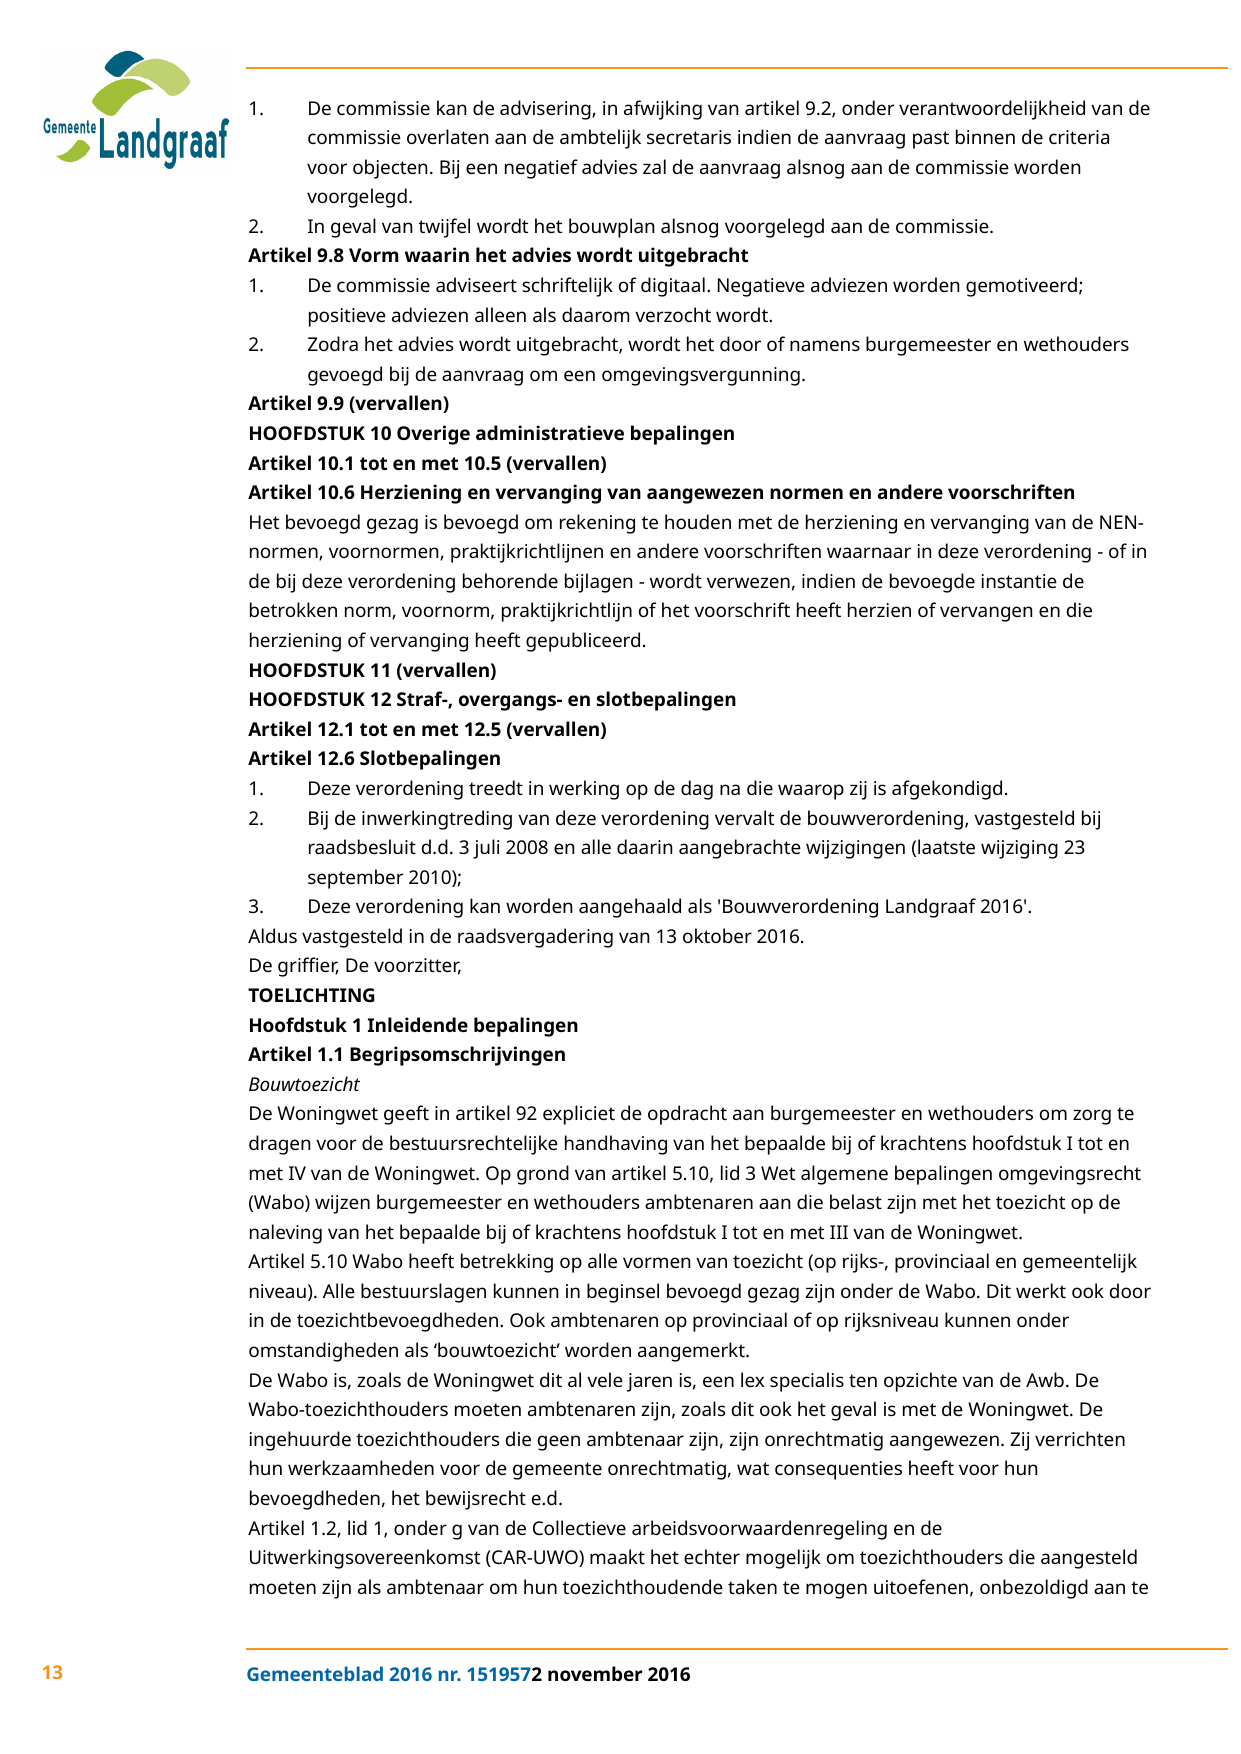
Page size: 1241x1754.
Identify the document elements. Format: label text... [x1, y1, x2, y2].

text De Wabo is, zoals de Woningwet dit al vele jaren is, een lex specialis ten opzichte van de Awb. De Wabo-toezichthouders moeten ambtenaren zijn, zoals dit ook het geval is met de Woningwet. De ingehuurde toezichthouders die geen ambtenaar zijn, zijn onrechtmatig aangewezen. Zij verrichten hun werkzaamheden voor de gemeente onrechtmatig, wat consequenties heeft voor hun bevoegdheden, het bewijsrecht e.d. [248, 1367, 1152, 1511]
text HOOFDSTUK 10 Overige administratieve bepalingen [248, 420, 1152, 446]
text De griffier, De voorzitter, [248, 953, 1152, 978]
text Artikel 5.10 Wabo heeft betrekking op alle vormen van toezicht (op rijks-, provinciaal en gemeentelijk niveau). Alle bestuurslagen kunnen in beginsel bevoegd gezag zijn onder de Wabo. Dit werkt ook door in de toezichtbevoegdheden. Ook ambtenaren op provinciaal of op rijksniveau kunnen onder omstandigheden als ‘bouwtoezicht’ worden aangemerkt. [248, 1248, 1152, 1363]
list Zodra het advies wordt uitgebracht, wordt het door of namens burgemeester en wethouders gevoegd bij de aanvraag om een omgevingsvergunning. [248, 331, 1152, 387]
text Artikel 12.1 tot en met 12.5 (vervallen) [248, 716, 1152, 742]
text Artikel 12.6 Slotbepalingen [248, 746, 1152, 771]
text Artikel 10.6 Herziening en vervanging van aangewezen normen en andere voorschriften [248, 479, 1152, 505]
text Artikel 10.1 tot en met 10.5 (vervallen) [248, 450, 1152, 476]
text Artikel 9.9 (vervallen) [248, 391, 1152, 416]
text Bouwtoezicht [248, 1071, 1152, 1097]
text Hoofdstuk 1 Inleidende bepalingen [248, 1012, 1152, 1038]
list Deze verordening kan worden aangehaald als 'Bouwverordening Landgraaf 2016'. [248, 893, 1152, 919]
text Het bevoegd gezag is bevoegd om rekening te houden met de herziening en vervanging van de NEN-normen, voornormen, praktijkrichtlijnen en andere voorschriften waarnaar in deze verordening - of in de bij deze verordening behorende bijlagen - wordt verwezen, indien de bevoegde instantie de betrokken norm, voornorm, praktijkrichtlijn of het voorschrift heeft herzien of vervangen en die herziening of vervanging heeft gepubliceerd. [248, 509, 1152, 653]
text TOELICHTING [248, 982, 1152, 1008]
list De commissie kan de advisering, in afwijking van artikel 9.2, onder verantwoordelijkheid van de commissie overlaten aan de ambtelijk secretaris indien de aanvraag past binnen de criteria voor objecten. Bij een negatief advies zal de aanvraag alsnog aan de commissie worden voorgelegd. [248, 95, 1152, 209]
text Artikel 1.1 Begripsomschrijvingen [248, 1041, 1152, 1067]
list Bij de inwerkingtreding van deze verordening vervalt de bouwverordening, vastgesteld bij raadsbesluit d.d. 3 juli 2008 en alle daarin aangebrachte wijzigingen (laatste wijziging 23 september 2010); [248, 805, 1152, 890]
text Aldus vastgesteld in de raadsvergadering van 13 oktober 2016. [248, 923, 1152, 949]
list In geval van twijfel wordt het bouwplan alsnog voorgelegd aan de commissie. [248, 213, 1152, 239]
text De Woningwet geeft in artikel 92 expliciet de opdracht aan burgemeester en wethouders om zorg te dragen voor de bestuursrechtelijke handhaving van het bepaalde bij of krachtens hoofdstuk I tot en met IV van de Woningwet. Op grond van artikel 5.10, lid 3 Wet algemene bepalingen omgevingsrecht (Wabo) wijzen burgemeester en wethouders ambtenaren aan die belast zijn met het toezicht op de naleving van het bepaalde bij of krachtens hoofdstuk I tot en met III van de Woningwet. [248, 1101, 1152, 1245]
list Deze verordening treedt in werking op de dag na die waarop zij is afgekondigd. [248, 775, 1152, 801]
text Artikel 9.8 Vorm waarin het advies wordt uitgebracht [248, 243, 1152, 268]
text HOOFDSTUK 11 (vervallen) [248, 657, 1152, 683]
text Artikel 1.2, lid 1, onder g van de Collectieve arbeidsvoorwaardenregeling en de Uitwerkingsovereenkomst (CAR-UWO) maakt het echter mogelijk om toezichthouders die aangesteld moeten zijn als ambtenaar om hun toezichthoudende taken te mogen uitoefenen, onbezoldigd aan te [248, 1515, 1152, 1600]
picture [41, 47, 231, 172]
list De commissie adviseert schriftelijk of digitaal. Negatieve adviezen worden gemotiveerd; positieve adviezen alleen als daarom verzocht wordt. [248, 272, 1152, 328]
text HOOFDSTUK 12 Straf-, overgangs- en slotbepalingen [248, 686, 1152, 712]
